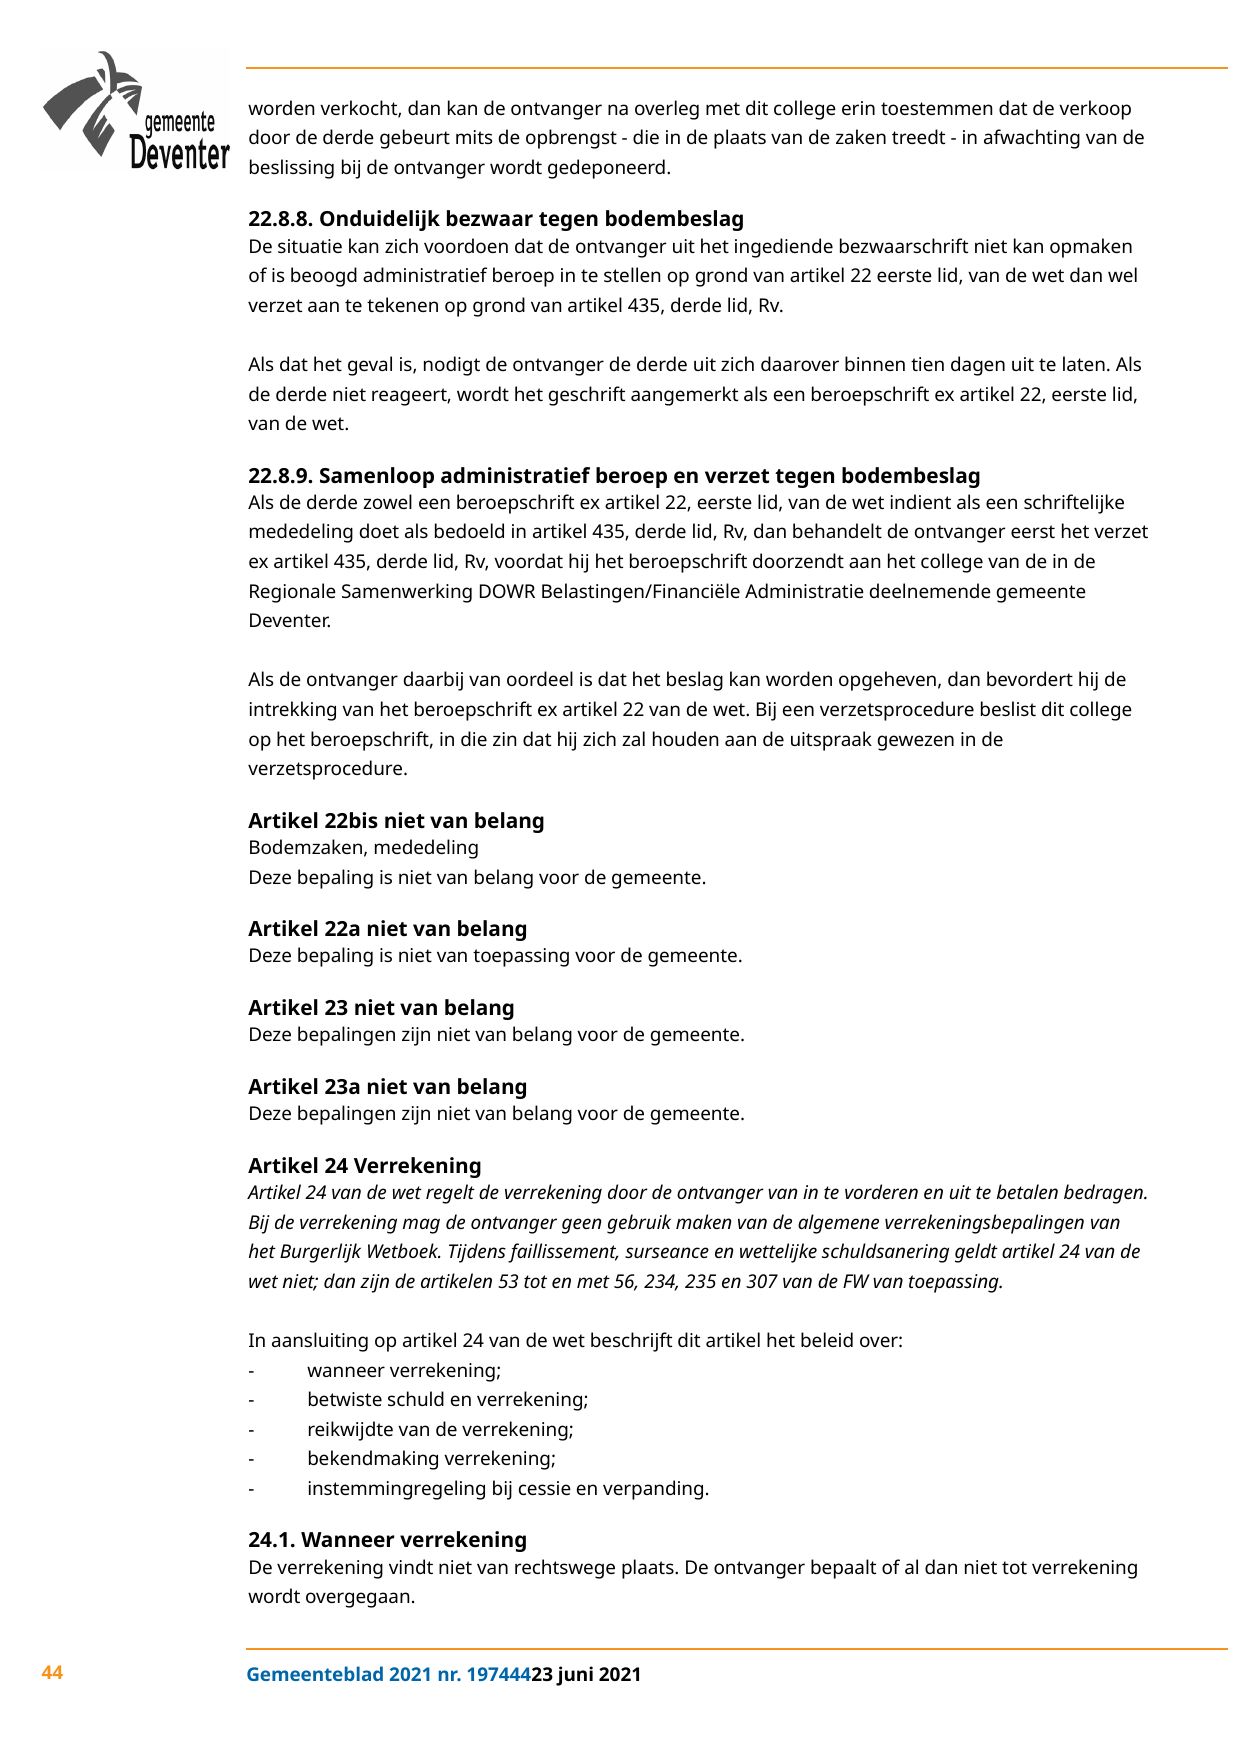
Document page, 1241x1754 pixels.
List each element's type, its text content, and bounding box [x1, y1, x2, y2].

text De situatie kan zich voordoen dat de ontvanger uit het ingediende bezwaarschrift niet kan opmaken of is beoogd administratief beroep in te stellen op grond van artikel 22 eerste lid, van de wet dan wel verzet aan te tekenen op grond van artikel 435, derde lid, Rv. [248, 233, 1152, 318]
text Als de derde zowel een beroepschrift ex artikel 22, eerste lid, van de wet indient als een schriftelijke mededeling doet als bedoeld in artikel 435, derde lid, Rv, dan behandelt de ontvanger eerst het verzet ex artikel 435, derde lid, Rv, voordat hij het beroepschrift doorzendt aan het college van de in de Regionale Samenwerking DOWR Belastingen/Financiële Administratie deelnemende gemeente Deventer. [248, 489, 1152, 633]
text Artikel 22a niet van belang [248, 914, 1152, 943]
list bekendmaking verrekening; [248, 1446, 1152, 1471]
text Artikel 24 van de wet regelt de verrekening door de ontvanger van in te vorderen en uit te betalen bedragen. Bij de verrekening mag de ontvanger geen gebruik maken van de algemene verrekeningsbepalingen van het Burgerlijk Wetboek. Tijdens faillissement, surseance en wettelijke schuldsanering geldt artikel 24 van de wet niet; dan zijn de artikelen 53 tot en met 56, 234, 235 en 307 van de FW van toepassing. [248, 1179, 1152, 1294]
list reikwijdte van de verrekening; [248, 1416, 1152, 1442]
text 24.1. Wanneer verrekening [248, 1526, 1152, 1554]
text Artikel 23a niet van belang [248, 1072, 1152, 1100]
text 22.8.8. Onduidelijk bezwaar tegen bodembeslag [248, 204, 1152, 233]
list wanneer verrekening; [248, 1357, 1152, 1382]
list betwiste schuld en verrekening; [248, 1386, 1152, 1412]
text 22.8.9. Samenloop administratief beroep en verzet tegen bodembeslag [248, 461, 1152, 489]
text Deze bepalingen zijn niet van belang voor de gemeente. [248, 1022, 1152, 1047]
text Artikel 22bis niet van belang [248, 806, 1152, 834]
text Artikel 24 Verrekening [248, 1151, 1152, 1179]
text In aansluiting op artikel 24 van de wet beschrijft dit artikel het beleid over: [248, 1327, 1152, 1353]
text Deze bepaling is niet van toepassing voor de gemeente. [248, 943, 1152, 968]
text Bodemzaken, mededeling [248, 834, 1152, 860]
text Deze bepaling is niet van belang voor de gemeente. [248, 864, 1152, 889]
text De verrekening vindt niet van rechtswege plaats. De ontvanger bepaalt of al dan niet tot verrekening wordt overgegaan. [248, 1554, 1152, 1609]
text Deze bepalingen zijn niet van belang voor de gemeente. [248, 1100, 1152, 1126]
text Als dat het geval is, nodigt de ontvanger de derde uit zich daarover binnen tien dagen uit te laten. Als de derde niet reageert, wordt het geschrift aangemerkt als een beroepschrift ex artikel 22, eerste lid, van de wet. [248, 351, 1152, 436]
list instemmingregeling bij cessie en verpanding. [248, 1475, 1152, 1501]
text Als de ontvanger daarbij van oordeel is dat het beslag kan worden opgeheven, dan bevordert hij de intrekking van het beroepschrift ex artikel 22 van de wet. Bij een verzetsprocedure beslist dit college op het beroepschrift, in die zin dat hij zich zal houden aan de uitspraak gewezen in de verzetsprocedure. [248, 667, 1152, 781]
text worden verkocht, dan kan de ontvanger na overleg met dit college erin toestemmen dat de verkoop door de derde gebeurt mits de opbrengst - die in de plaats van de zaken treedt - in afwachting van de beslissing bij de ontvanger wordt gedeponeerd. [248, 95, 1152, 180]
text Artikel 23 niet van belang [248, 993, 1152, 1022]
picture [41, 47, 231, 172]
